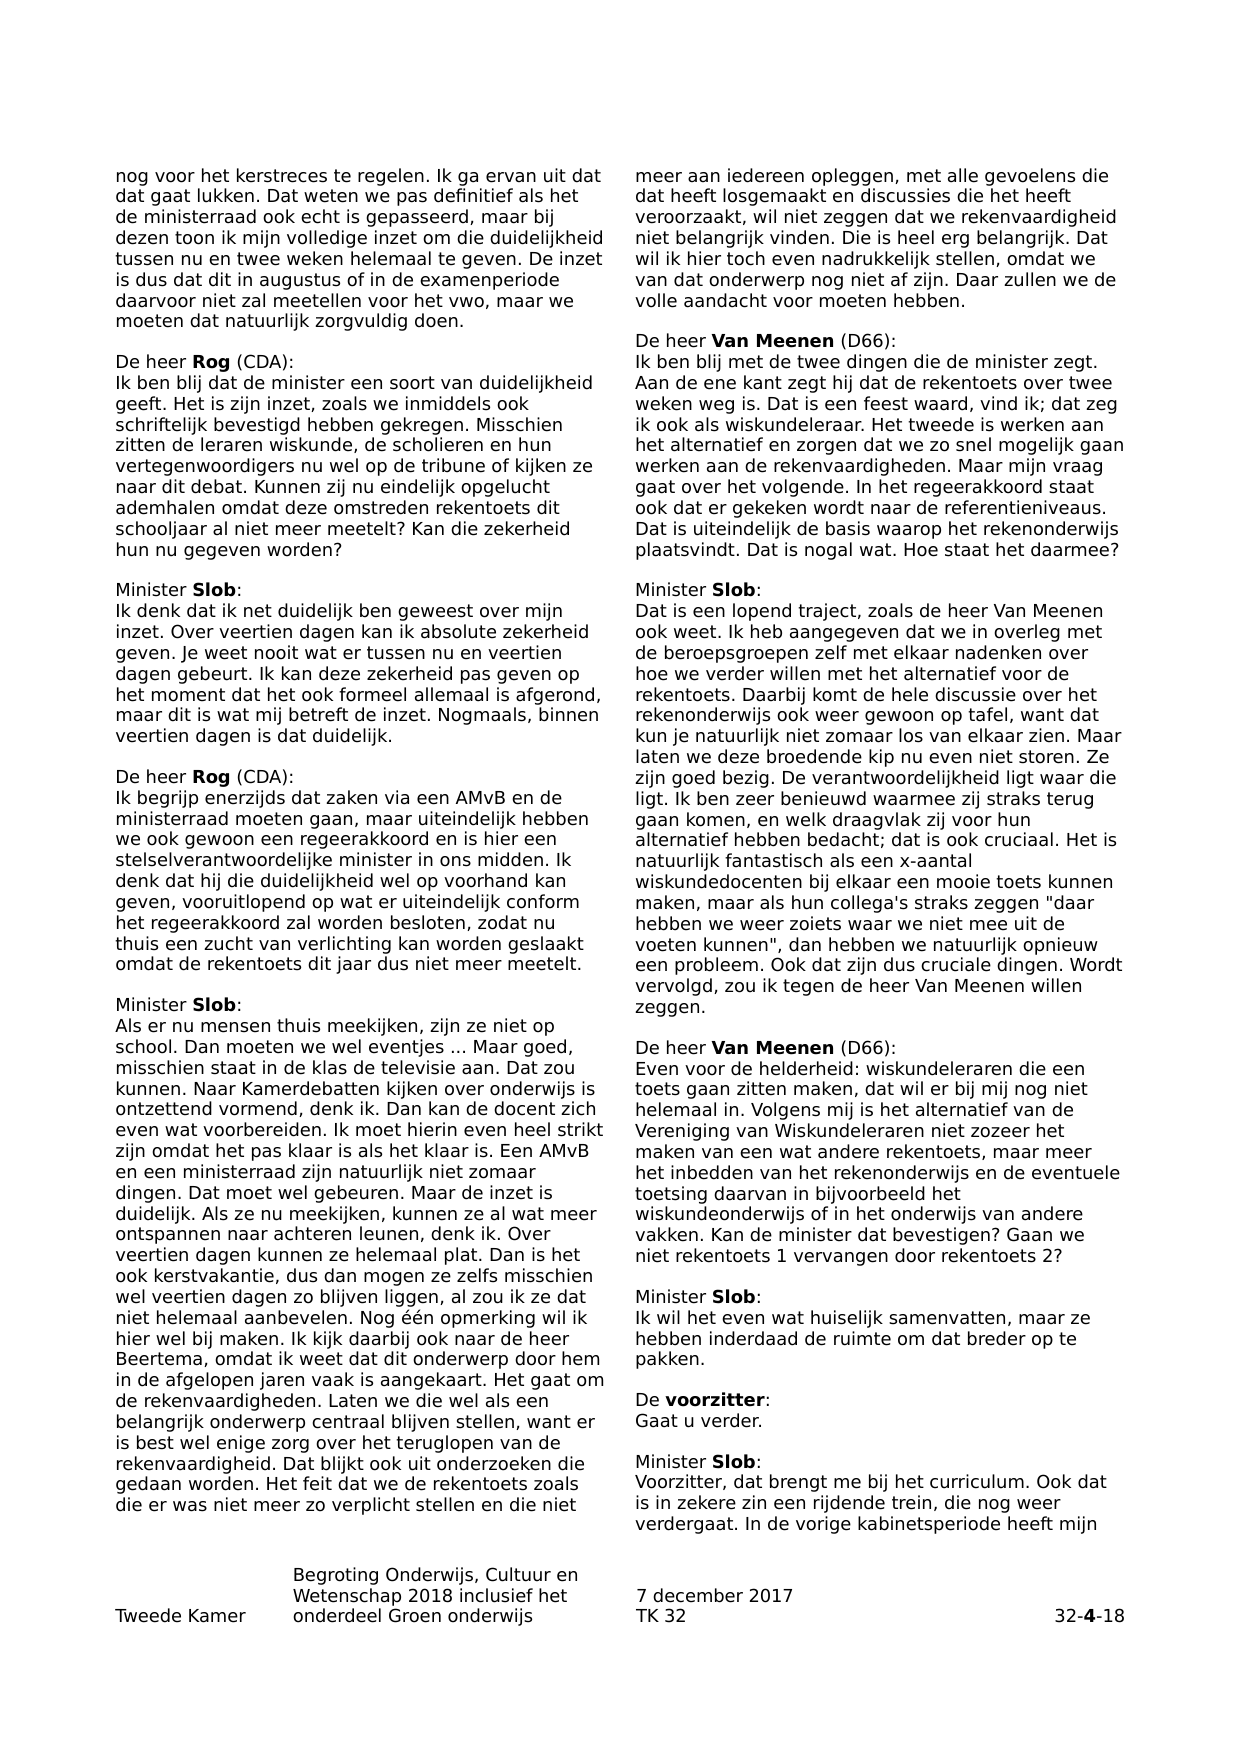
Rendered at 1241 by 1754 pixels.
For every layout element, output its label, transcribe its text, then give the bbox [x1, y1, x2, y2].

text Ik denk dat ik net duidelijk ben geweest over mijn inzet. Over veertien dagen kan ik absolute zekerheid geven. Je weet nooit wat er tussen nu en veertien dagen gebeurt. Ik kan deze zekerheid pas geven op het moment dat het ook formeel allemaal is afgerond, maar dit is wat mij betreft de inzet. Nogmaals, binnen veertien dagen is dat duidelijk. [115, 601, 605, 747]
text De heer Van Meenen (D66): [635, 331, 1125, 352]
text Gaat u verder. [635, 1411, 1125, 1431]
text De heer Van Meenen (D66): [635, 1038, 1125, 1058]
text Ik begrijp enerzijds dat zaken via een AMvB en de ministerraad moeten gaan, maar uiteindelijk hebben we ook gewoon een regeerakkoord en is hier een stelselverantwoordelijke minister in ons midden. Ik denk dat hij die duidelijkheid wel op voorhand kan geven, vooruitlopend op wat er uiteindelijk conform het regeerakkoord zal worden besloten, zodat nu thuis een zucht van verlichting kan worden geslaakt omdat de rekentoets dit jaar dus niet meer meetelt. [115, 787, 605, 975]
text nog voor het kerstreces te regelen. Ik ga ervan uit dat dat gaat lukken. Dat weten we pas definitief als het de ministerraad ook echt is gepasseerd, maar bij dezen toon ik mijn volledige inzet om die duidelijkheid tussen nu en twee weken helemaal te geven. De inzet is dus dat dit in augustus of in de examenperiode daarvoor niet zal meetellen voor het vwo, maar we moeten dat natuurlijk zorgvuldig doen. [115, 165, 605, 332]
text Dat is een lopend traject, zoals de heer Van Meenen ook weet. Ik heb aangegeven dat we in overleg met de beroepsgroepen zelf met elkaar nadenken over hoe we verder willen met het alternatief voor de rekentoets. Daarbij komt de hele discussie over het rekenonderwijs ook weer gewoon op tafel, want dat kun je natuurlijk niet zomaar los van elkaar zien. Maar laten we deze broedende kip nu even niet storen. Ze zijn goed bezig. De verantwoordelijkheid ligt waar die ligt. Ik ben zeer benieuwd waarmee zij straks terug gaan komen, en welk draagvlak zij voor hun alternatief hebben bedacht; dat is ook cruciaal. Het is natuurlijk fantastisch als een x-aantal wiskundedocenten bij elkaar een mooie toets kunnen maken, maar als hun collega's straks zeggen "daar hebben we weer zoiets waar we niet mee uit de voeten kunnen", dan hebben we natuurlijk opnieuw een probleem. Ook dat zijn dus cruciale dingen. Wordt vervolgd, zou ik tegen de heer Van Meenen willen zeggen. [635, 601, 1125, 1018]
text De voorzitter: [635, 1390, 1125, 1411]
text Minister Slob: [635, 1451, 1125, 1472]
text Minister Slob: [635, 580, 1125, 601]
text De heer Rog (CDA): [115, 352, 605, 373]
text Minister Slob: [635, 1287, 1125, 1307]
text Ik wil het even wat huiselijk samenvatten, maar ze hebben inderdaad de ruimte om dat breder op te pakken. [635, 1307, 1125, 1370]
text Minister Slob: [115, 580, 605, 601]
text De heer Rog (CDA): [115, 767, 605, 787]
text Minister Slob: [115, 995, 605, 1016]
text Voorzitter, dat brengt me bij het curriculum. Ook dat is in zekere zin een rijdende trein, die nog weer verdergaat. In de vorige kabinetsperiode heeft mijn [635, 1472, 1125, 1535]
text Ik ben blij dat de minister een soort van duidelijkheid geeft. Het is zijn inzet, zoals we inmiddels ook schriftelijk bevestigd hebben gekregen. Misschien zitten de leraren wiskunde, de scholieren en hun vertegenwoordigers nu wel op de tribune of kijken ze naar dit debat. Kunnen zij nu eindelijk opgelucht ademhalen omdat deze omstreden rekentoets dit schooljaar al niet meer meetelt? Kan die zekerheid hun nu gegeven worden? [115, 373, 605, 560]
text Ik ben blij met de twee dingen die de minister zegt. Aan de ene kant zegt hij dat de rekentoets over twee weken weg is. Dat is een feest waard, vind ik; dat zeg ik ook als wiskundeleraar. Het tweede is werken aan het alternatief en zorgen dat we zo snel mogelijk gaan werken aan de rekenvaardigheden. Maar mijn vraag gaat over het volgende. In het regeerakkoord staat ook dat er gekeken wordt naar de referentieniveaus. Dat is uiteindelijk de basis waarop het rekenonderwijs plaatsvindt. Dat is nogal wat. Hoe staat het daarmee? [635, 352, 1125, 560]
text meer aan iedereen opleggen, met alle gevoelens die dat heeft losgemaakt en discussies die het heeft veroorzaakt, wil niet zeggen dat we rekenvaardigheid niet belangrijk vinden. Die is heel erg belangrijk. Dat wil ik hier toch even nadrukkelijk stellen, omdat we van dat onderwerp nog niet af zijn. Daar zullen we de volle aandacht voor moeten hebben. [635, 165, 1125, 311]
text Als er nu mensen thuis meekijken, zijn ze niet op school. Dan moeten we wel eventjes ... Maar goed, misschien staat in de klas de televisie aan. Dat zou kunnen. Naar Kamerdebatten kijken over onderwijs is ontzettend vormend, denk ik. Dan kan de docent zich even wat voorbereiden. Ik moet hierin even heel strikt zijn omdat het pas klaar is als het klaar is. Een AMvB en een ministerraad zijn natuurlijk niet zomaar dingen. Dat moet wel gebeuren. Maar de inzet is duidelijk. Als ze nu meekijken, kunnen ze al wat meer ontspannen naar achteren leunen, denk ik. Over veertien dagen kunnen ze helemaal plat. Dan is het ook kerstvakantie, dus dan mogen ze zelfs misschien wel veertien dagen zo blijven liggen, al zou ik ze dat niet helemaal aanbevelen. Nog één opmerking wil ik hier wel bij maken. Ik kijk daarbij ook naar de heer Beertema, omdat ik weet dat dit onderwerp door hem in de afgelopen jaren vaak is aangekaart. Het gaat om de rekenvaardigheden. Laten we die wel als een belangrijk onderwerp centraal blijven stellen, want er is best wel enige zorg over het teruglopen van de rekenvaardigheid. Dat blijkt ook uit onderzoeken die gedaan worden. Het feit dat we de rekentoets zoals die er was niet meer zo verplicht stellen en die niet [115, 1016, 605, 1516]
text Even voor de helderheid: wiskundeleraren die een toets gaan zitten maken, dat wil er bij mij nog niet helemaal in. Volgens mij is het alternatief van de Vereniging van Wiskundeleraren niet zozeer het maken van een wat andere rekentoets, maar meer het inbedden van het rekenonderwijs en de eventuele toetsing daarvan in bijvoorbeeld het wiskundeonderwijs of in het onderwijs van andere vakken. Kan de minister dat bevestigen? Gaan we niet rekentoets 1 vervangen door rekentoets 2? [635, 1058, 1125, 1267]
